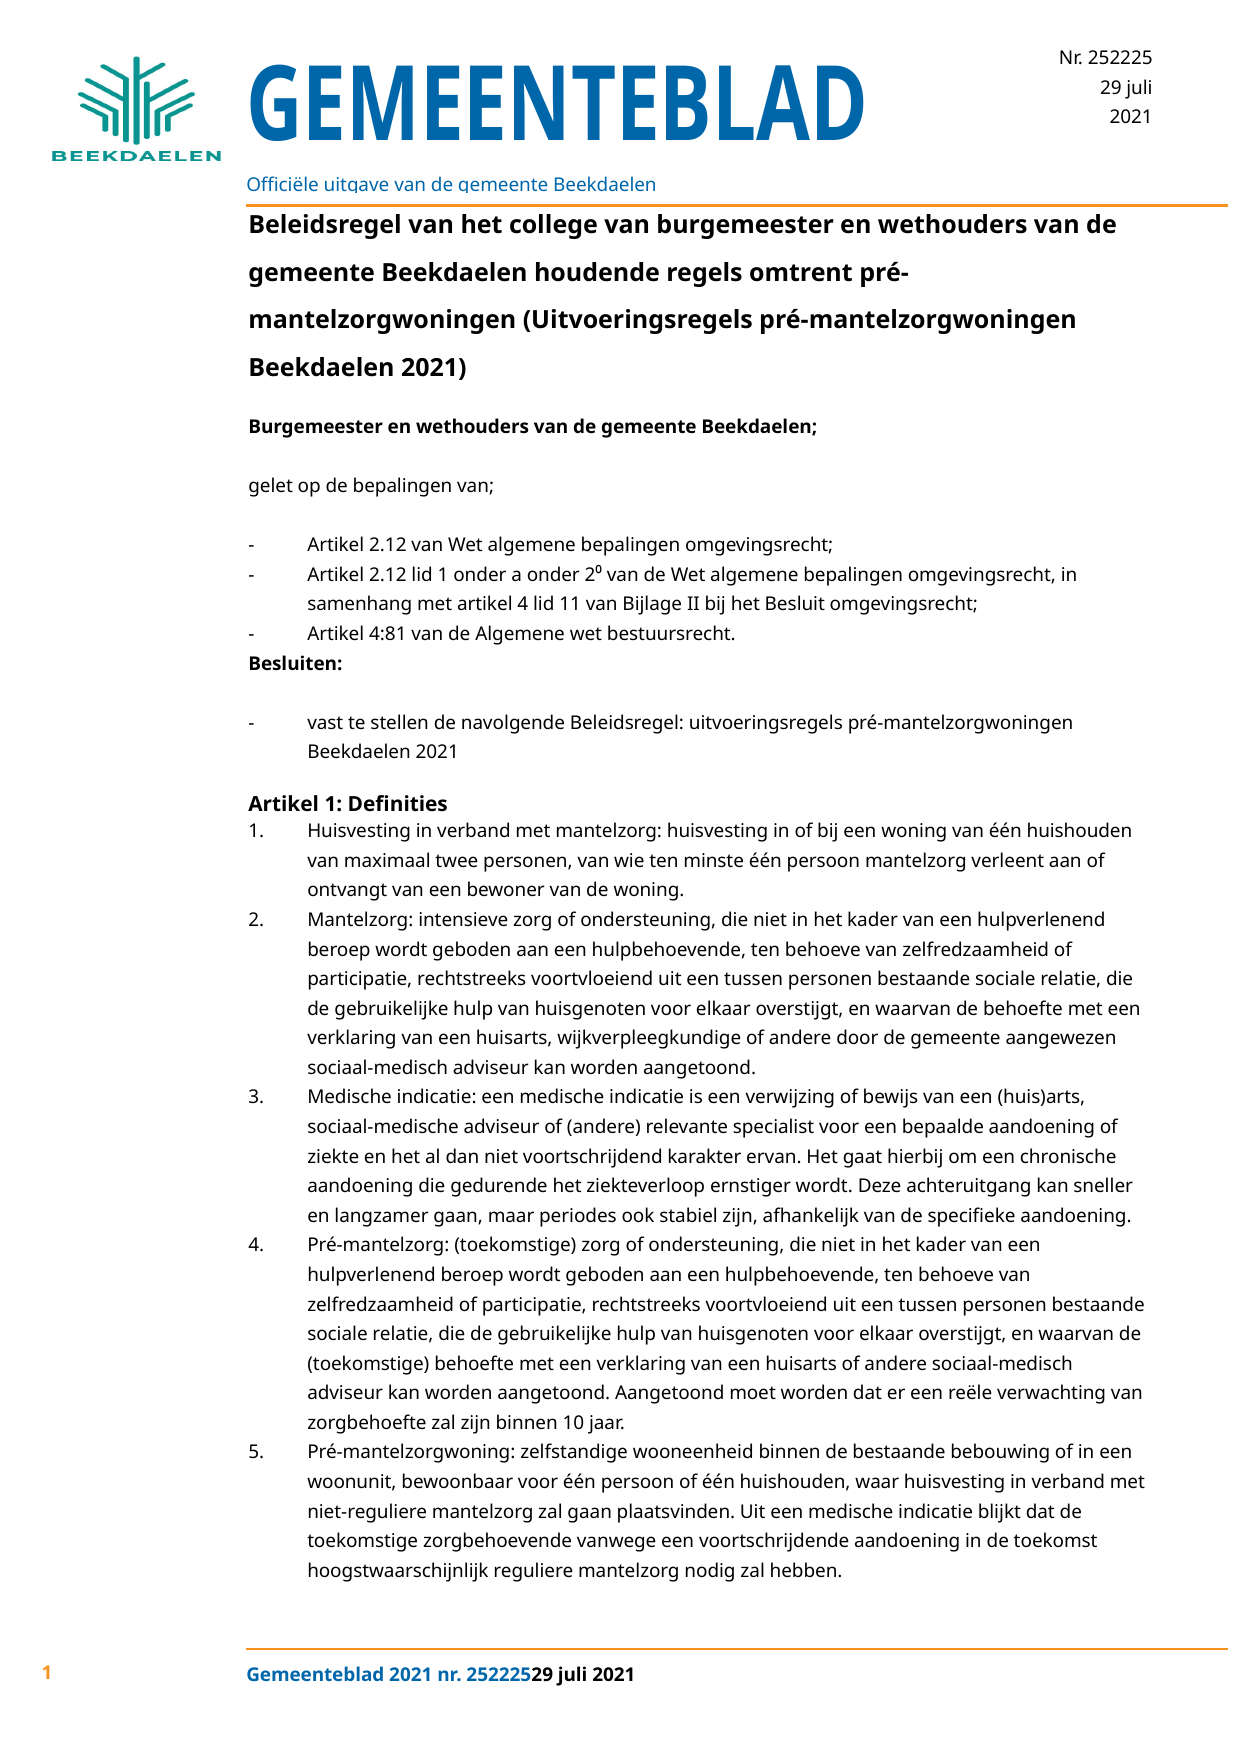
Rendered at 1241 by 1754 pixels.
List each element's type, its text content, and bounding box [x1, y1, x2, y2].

list Artikel 4:81 van de Algemene wet bestuursrecht. [248, 620, 1152, 646]
list Artikel 2.12 lid 1 onder a onder 2⁰ van de Wet algemene bepalingen omgevingsrecht, in samenhang met artikel 4 lid 11 van Bijlage II bij het Besluit omgevingsrecht; [248, 561, 1152, 616]
text Besluiten: [248, 650, 1152, 676]
text Burgemeester en wethouders van de gemeente Beekdaelen; [248, 413, 1152, 439]
text gelet op de bepalingen van; [248, 472, 1152, 498]
list Artikel 2.12 van Wet algemene bepalingen omgevingsrecht; [248, 531, 1152, 557]
list Mantelzorg: intensieve zorg of ondersteuning, die niet in het kader van een hulpverlenend beroep wordt geboden aan een hulpbehoevende, ten behoeve van zelfredzaamheid of participatie, rechtstreeks voortvloeiend uit een tussen personen bestaande sociale relatie, die de gebruikelijke hulp van huisgenoten voor elkaar overstijgt, en waarvan de behoefte met een verklaring van een huisarts, wijkverpleegkundige of andere door de gemeente aangewezen sociaal-medisch adviseur kan worden aangetoond. [248, 906, 1152, 1080]
list vast te stellen de navolgende Beleidsregel: uitvoeringsregels pré-mantelzorgwoningen Beekdaelen 2021 [248, 709, 1152, 764]
picture [41, 47, 231, 172]
list Pré-mantelzorgwoning: zelfstandige wooneenheid binnen de bestaande bebouwing of in een woonunit, bewoonbaar voor één persoon of één huishouden, waar huisvesting in verband met niet-reguliere mantelzorg zal gaan plaatsvinden. Uit een medische indicatie blijkt dat de toekomstige zorgbehoevende vanwege een voortschrijdende aandoening in de toekomst hoogstwaarschijnlijk reguliere mantelzorg nodig zal hebben. [248, 1439, 1152, 1583]
list Huisvesting in verband met mantelzorg: huisvesting in of bij een woning van één huishouden van maximaal twee personen, van wie ten minste één persoon mantelzorg verleent aan of ontvangt van een bewoner van de woning. [248, 817, 1152, 902]
text Beleidsregel van het college van burgemeester en wethouders van de gemeente Beekdaelen houdende regels omtrent pré-mantelzorgwoningen (Uitvoeringsregels pré-mantelzorgwoningen Beekdaelen 2021) [248, 207, 1152, 384]
list Medische indicatie: een medische indicatie is een verwijzing of bewijs van een (huis)arts, sociaal-medische adviseur of (andere) relevante specialist voor een bepaalde aandoening of ziekte en het al dan niet voortschrijdend karakter ervan. Het gaat hierbij om een chronische aandoening die gedurende het ziekteverloop ernstiger wordt. Deze achteruitgang kan sneller en langzamer gaan, maar periodes ook stabiel zijn, afhankelijk van de specifieke aandoening. [248, 1084, 1152, 1228]
text Artikel 1: Definities [248, 789, 1152, 817]
list Pré-mantelzorg: (toekomstige) zorg of ondersteuning, die niet in het kader van een hulpverlenend beroep wordt geboden aan een hulpbehoevende, ten behoeve van zelfredzaamheid of participatie, rechtstreeks voortvloeiend uit een tussen personen bestaande sociale relatie, die de gebruikelijke hulp van huisgenoten voor elkaar overstijgt, en waarvan de (toekomstige) behoefte met een verklaring van een huisarts of andere sociaal-medisch adviseur kan worden aangetoond. Aangetoond moet worden dat er een reële verwachting van zorgbehoefte zal zijn binnen 10 jaar. [248, 1232, 1152, 1435]
